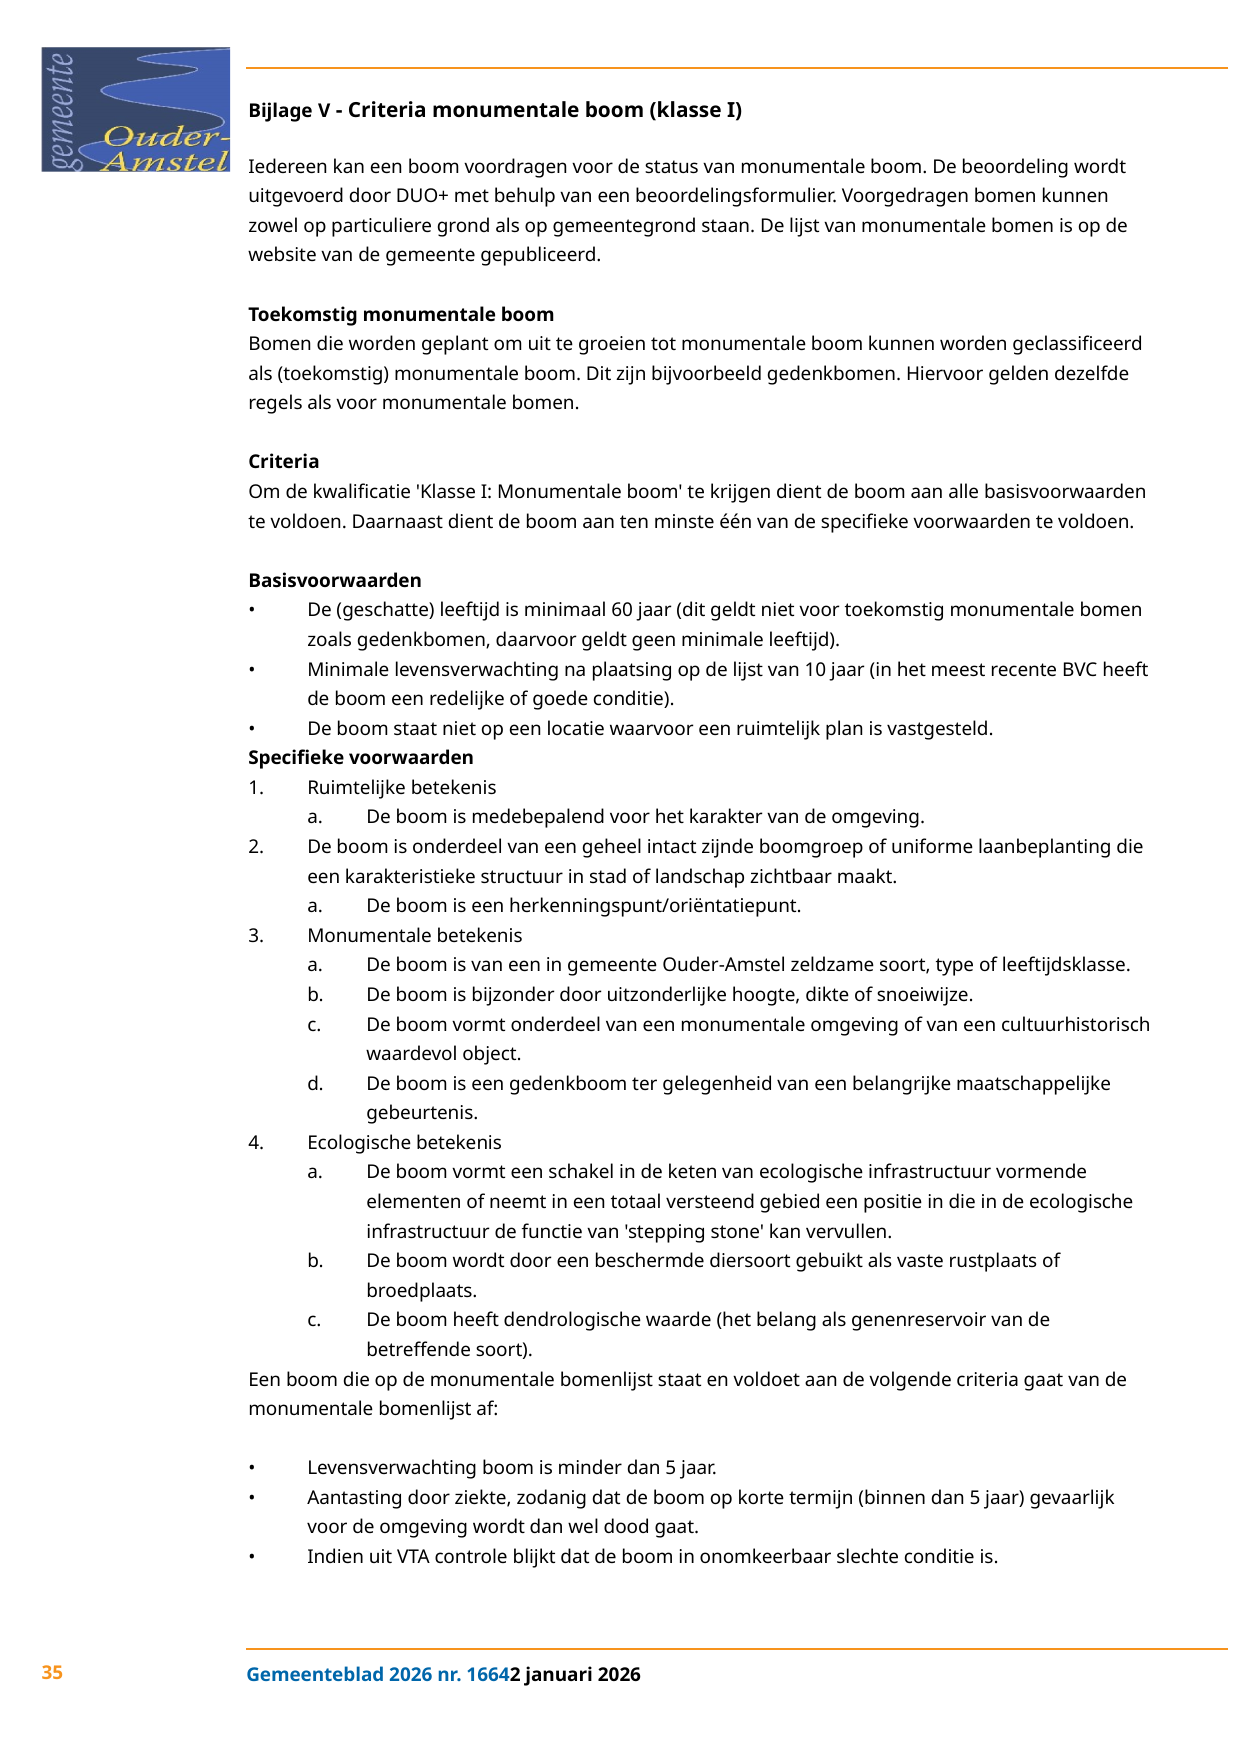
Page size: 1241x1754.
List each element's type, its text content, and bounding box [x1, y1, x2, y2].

list De boom heeft dendrologische waarde (het belang als genenreservoir van de betreffende soort). [307, 1307, 1152, 1362]
text Bomen die worden geplant om uit te groeien tot monumentale boom kunnen worden geclassificeerd als (toekomstig) monumentale boom. Dit zijn bijvoorbeeld gedenkbomen. Hiervoor gelden dezelfde regels als voor monumentale bomen. [248, 330, 1152, 415]
list Levensverwachting boom is minder dan 5 jaar. [248, 1454, 1152, 1480]
text Bijlage V - Criteria monumentale boom (klasse I) [248, 95, 1152, 123]
list De boom is onderdeel van een geheel intact zijnde boomgroep of uniforme laanbeplanting die een karakteristieke structuur in stad of landschap zichtbaar maakt. [248, 833, 1152, 889]
list Indien uit VTA controle blijkt dat de boom in onomkeerbaar slechte conditie is. [248, 1543, 1152, 1569]
text Toekomstig monumentale boom [248, 301, 1152, 327]
text Criteria [248, 449, 1152, 474]
list Monumentale betekenis [248, 922, 1152, 948]
list De boom is een gedenkboom ter gelegenheid van een belangrijke maatschappelijke gebeurtenis. [307, 1070, 1152, 1125]
text Iedereen kan een boom voordragen voor de status van monumentale boom. De beoordeling wordt uitgevoerd door DUO+ met behulp van een beoordelingsformulier. Voorgedragen bomen kunnen zowel op particuliere grond als op gemeentegrond staan. De lijst van monumentale bomen is op de website van de gemeente gepubliceerd. [248, 153, 1152, 267]
list De (geschatte) leeftijd is minimaal 60 jaar (dit geldt niet voor toekomstig monumentale bomen zoals gedenkbomen, daarvoor geldt geen minimale leeftijd). [248, 597, 1152, 652]
list De boom wordt door een beschermde diersoort gebuikt als vaste rustplaats of broedplaats. [307, 1247, 1152, 1303]
list Aantasting door ziekte, zodanig dat de boom op korte termijn (binnen dan 5 jaar) gevaarlijk voor de omgeving wordt dan wel dood gaat. [248, 1484, 1152, 1539]
list De boom staat niet op een locatie waarvoor een ruimtelijk plan is vastgesteld. [248, 715, 1152, 741]
list De boom vormt onderdeel van een monumentale omgeving of van een cultuurhistorisch waardevol object. [307, 1011, 1152, 1066]
list De boom is van een in gemeente Ouder-Amstel zeldzame soort, type of leeftijdsklasse. [307, 952, 1152, 977]
text Specifieke voorwaarden [248, 744, 1152, 770]
text Om de kwalificatie 'Klasse I: Monumentale boom' te krijgen dient de boom aan alle basisvoorwaarden te voldoen. Daarnaast dient de boom aan ten minste één van de specifieke voorwaarden te voldoen. [248, 478, 1152, 534]
list De boom vormt een schakel in de keten van ecologische infrastructuur vormende elementen of neemt in een totaal versteend gebied een positie in die in de ecologische infrastructuur de functie van 'stepping stone' kan vervullen. [307, 1159, 1152, 1244]
list De boom is medebepalend voor het karakter van de omgeving. [307, 804, 1152, 829]
list Ecologische betekenis [248, 1129, 1152, 1155]
text Een boom die op de monumentale bomenlijst staat en voldoet aan de volgende criteria gaat van de monumentale bomenlijst af: [248, 1366, 1152, 1421]
picture [41, 47, 231, 172]
list Minimale levensverwachting na plaatsing op de lijst van 10 jaar (in het meest recente BVC heeft de boom een redelijke of goede conditie). [248, 656, 1152, 711]
list Ruimtelijke betekenis [248, 774, 1152, 800]
list De boom is een herkenningspunt/oriëntatiepunt. [307, 892, 1152, 918]
text Basisvoorwaarden [248, 567, 1152, 593]
list De boom is bijzonder door uitzonderlijke hoogte, dikte of snoeiwijze. [307, 981, 1152, 1007]
